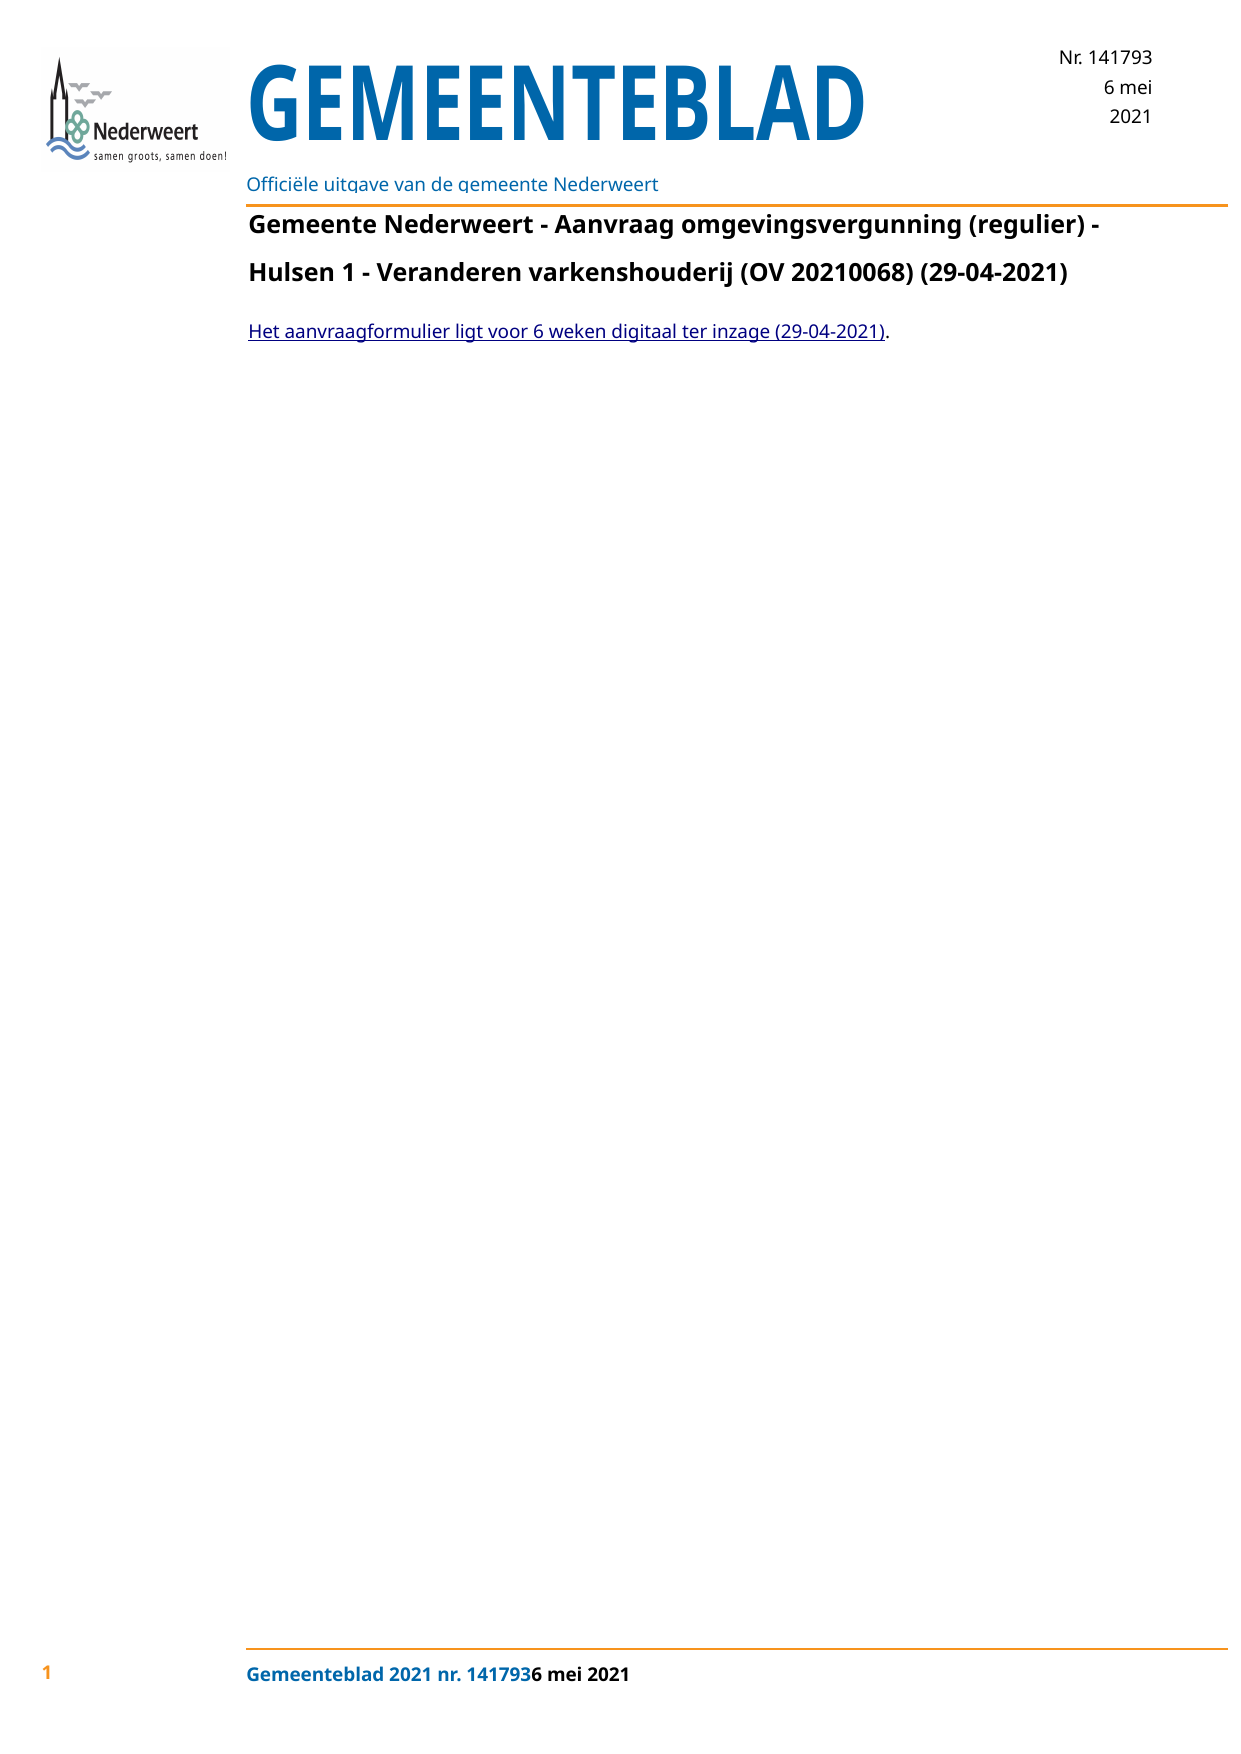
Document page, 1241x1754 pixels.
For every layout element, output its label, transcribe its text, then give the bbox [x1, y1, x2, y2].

text Het aanvraagformulier ligt voor 6 weken digitaal ter inzage (29-04-2021). [248, 318, 1152, 344]
text Gemeente Nederweert - Aanvraag omgevingsvergunning (regulier) - Hulsen 1 - Veranderen varkenshouderij (OV 20210068) (29-04-2021) [248, 207, 1152, 288]
picture [41, 47, 231, 172]
